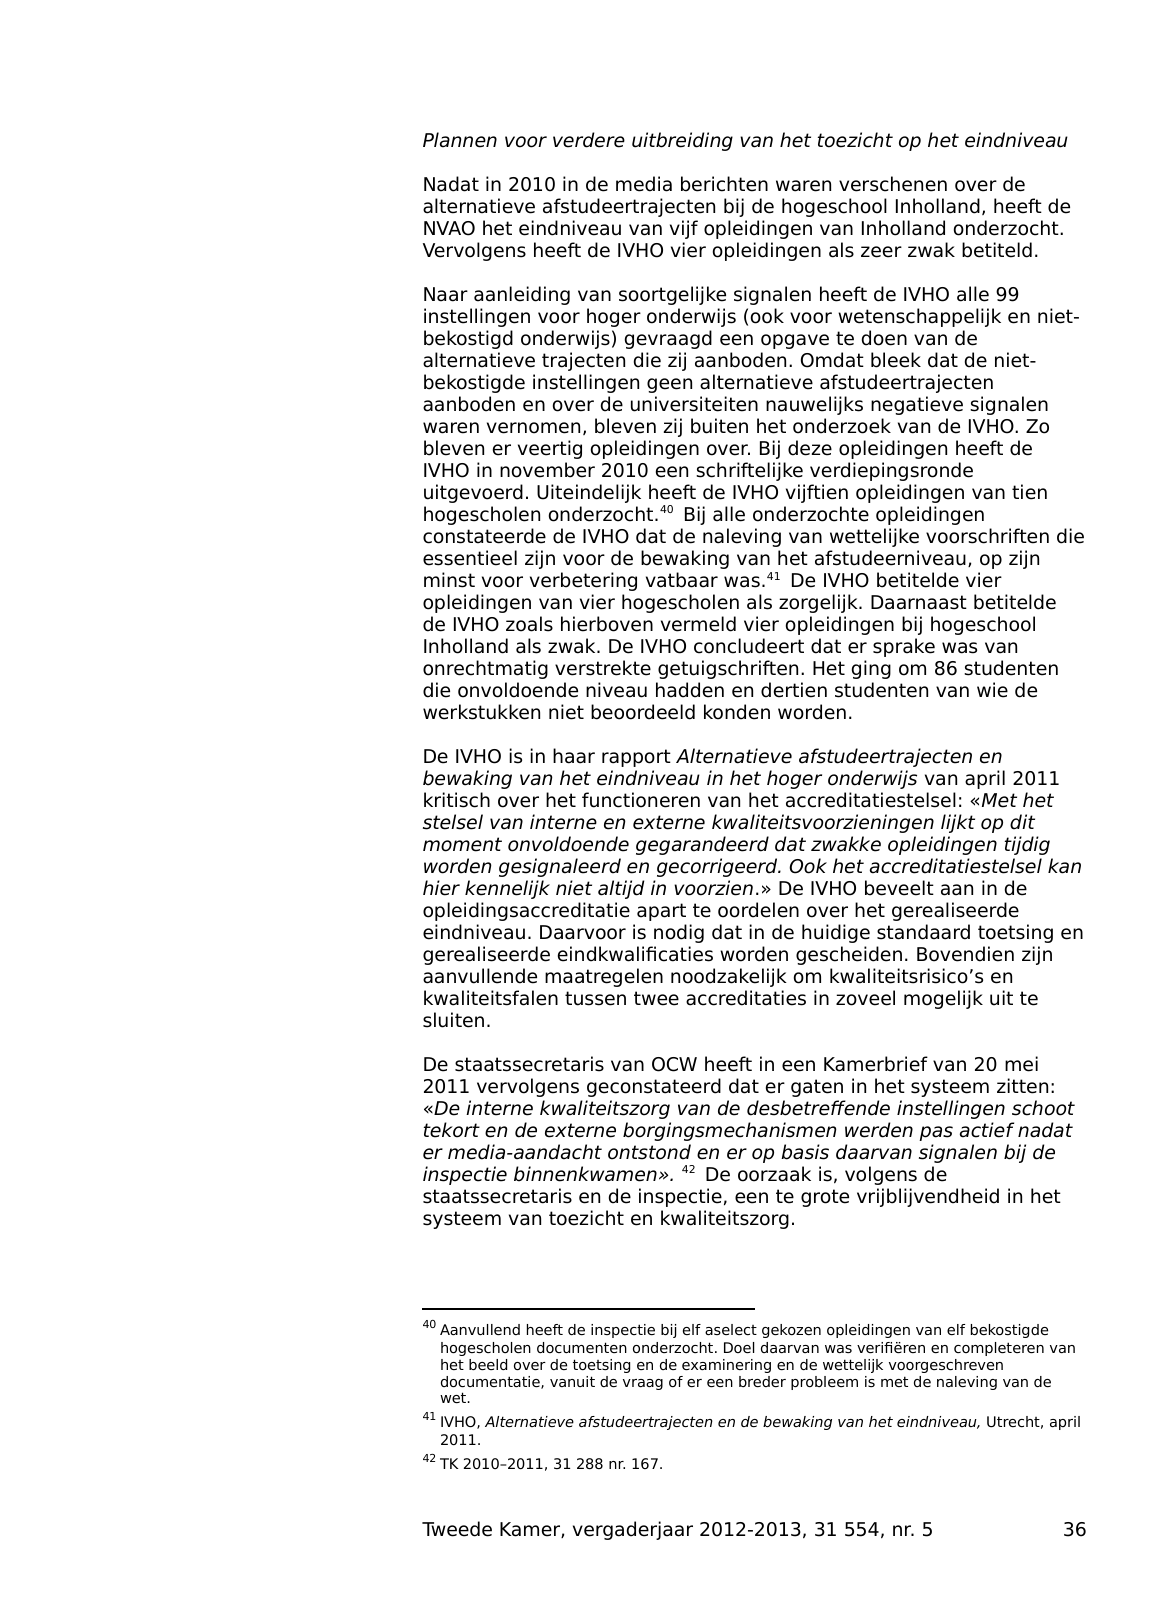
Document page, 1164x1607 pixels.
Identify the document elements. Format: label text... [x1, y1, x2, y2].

text IVHO, Alternatieve afstudeertrajecten en de bewaking van het eindniveau, Utrecht, april 2011. [422, 1410, 1087, 1449]
text De IVHO is in haar rapport Alternatieve afstudeertrajecten en bewaking van het eindniveau in het hoger onderwijs van april 2011 kritisch over het functioneren van het accreditatiestelsel: «Met het stelsel van interne en externe kwaliteitsvoorzieningen lijkt op dit moment onvoldoende gegarandeerd dat zwakke opleidingen tijdig worden gesignaleerd en gecorrigeerd. Ook het accreditatiestelsel kan hier kennelijk niet altijd in voorzien.» De IVHO beveelt aan in de opleidingsaccreditatie apart te oordelen over het gerealiseerde eindniveau. Daarvoor is nodig dat in de huidige standaard toetsing en gerealiseerde eindkwalificaties worden gescheiden. Bovendien zijn aanvullende maatregelen noodzakelijk om kwaliteitsrisico’s en kwaliteitsfalen tussen twee accreditaties in zoveel mogelijk uit te sluiten. [422, 746, 1087, 1032]
text De staatssecretaris van OCW heeft in een Kamerbrief van 20 mei 2011 vervolgens geconstateerd dat er gaten in het systeem zitten: «De interne kwaliteitszorg van de desbetreffende instellingen schoot tekort en de externe borgingsmechanismen werden pas actief nadat er media-aandacht ontstond en er op basis daarvan signalen bij de inspectie binnenkwamen». De oorzaak is, volgens de staatssecretaris en de inspectie, een te grote vrijblijvendheid in het systeem van toezicht en kwaliteitszorg. [422, 1054, 1087, 1230]
text Aanvullend heeft de inspectie bij elf aselect gekozen opleidingen van elf bekostigde hogescholen documenten onderzocht. Doel daarvan was verifiëren en completeren van het beeld over de toetsing en de examinering en de wettelijk voorgeschreven documentatie, vanuit de vraag of er een breder probleem is met de naleving van de wet. [422, 1318, 1087, 1407]
text TK 2010–2011, 31 288 nr. 167. [422, 1452, 1087, 1474]
text Naar aanleiding van soortgelijke signalen heeft de IVHO alle 99 instellingen voor hoger onderwijs (ook voor wetenschappelijk en niet-bekostigd onderwijs) gevraagd een opgave te doen van de alternatieve trajecten die zij aanboden. Omdat bleek dat de niet-bekostigde instellingen geen alternatieve afstudeertrajecten aanboden en over de universiteiten nauwelijks negatieve signalen waren vernomen, bleven zij buiten het onderzoek van de IVHO. Zo bleven er veertig opleidingen over. Bij deze opleidingen heeft de IVHO in november 2010 een schriftelijke verdiepingsronde uitgevoerd. Uiteindelijk heeft de IVHO vijftien opleidingen van tien hogescholen onderzocht. Bij alle onderzochte opleidingen constateerde de IVHO dat de naleving van wettelijke voorschriften die essentieel zijn voor de bewaking van het afstudeerniveau, op zijn minst voor verbetering vatbaar was. De IVHO betitelde vier opleidingen van vier hogescholen als zorgelijk. Daarnaast betitelde de IVHO zoals hierboven vermeld vier opleidingen bij hogeschool Inholland als zwak. De IVHO concludeert dat er sprake was van onrechtmatig verstrekte getuigschriften. Het ging om 86 studenten die onvoldoende niveau hadden en dertien studenten van wie de werkstukken niet beoordeeld konden worden. [422, 284, 1087, 724]
text Nadat in 2010 in de media berichten waren verschenen over de alternatieve afstudeertrajecten bij de hogeschool Inholland, heeft de NVAO het eindniveau van vijf opleidingen van Inholland onderzocht. Vervolgens heeft de IVHO vier opleidingen als zeer zwak betiteld. [422, 174, 1087, 262]
subtitle Plannen voor verdere uitbreiding van het toezicht op het eindniveau [422, 130, 1087, 152]
